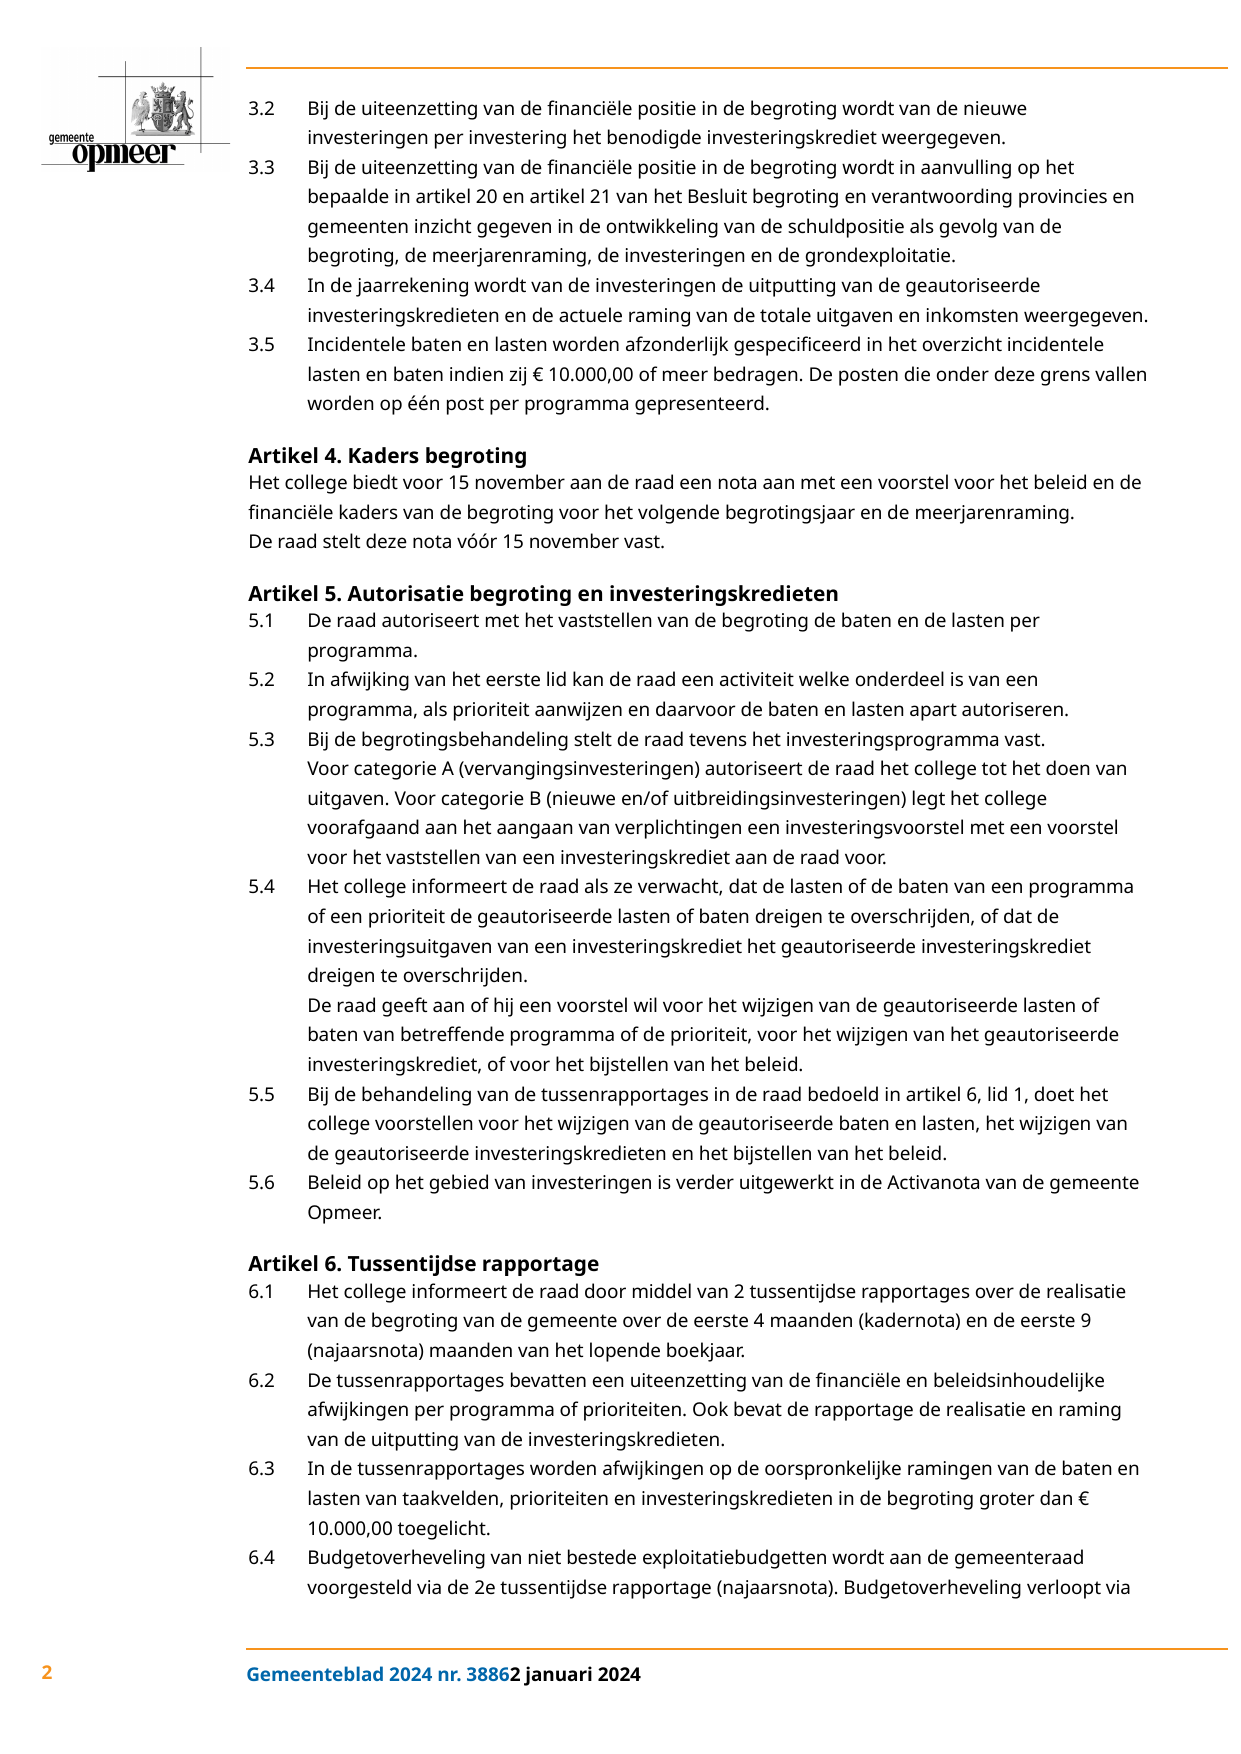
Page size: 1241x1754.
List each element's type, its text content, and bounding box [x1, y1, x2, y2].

list Budgetoverheveling van niet bestede exploitatiebudgetten wordt aan de gemeenteraad voorgesteld via de 2e tussentijdse rapportage (najaarsnota). Budgetoverheveling verloopt via [248, 1544, 1152, 1599]
text Artikel 6. Tussentijdse rapportage [248, 1249, 1152, 1278]
picture [41, 47, 231, 172]
list Het college informeert de raad door middel van 2 tussentijdse rapportages over de realisatie van de begroting van de gemeente over de eerste 4 maanden (kadernota) en de eerste 9 (najaarsnota) maanden van het lopende boekjaar. [248, 1278, 1152, 1363]
list In de jaarrekening wordt van de investeringen de uitputting van de geautoriseerde investeringskredieten en de actuele raming van de totale uitgaven en inkomsten weergegeven. [248, 272, 1152, 328]
list De tussenrapportages bevatten een uiteenzetting van de financiële en beleidsinhoudelijke afwijkingen per programma of prioriteiten. Ook bevat de rapportage de realisatie en raming van de uitputting van de investeringskredieten. [248, 1367, 1152, 1452]
text Artikel 5. Autorisatie begroting en investeringskredieten [248, 579, 1152, 607]
list Bij de behandeling van de tussenrapportages in de raad bedoeld in artikel 6, lid 1, doet het college voorstellen voor het wijzigen van de geautoriseerde baten en lasten, het wijzigen van de geautoriseerde investeringskredieten en het bijstellen van het beleid. [248, 1081, 1152, 1166]
list Bij de uiteenzetting van de financiële positie in de begroting wordt van de nieuwe investeringen per investering het benodigde investeringskrediet weergegeven. [248, 95, 1152, 150]
text Artikel 4. Kaders begroting [248, 441, 1152, 469]
list Het college informeert de raad als ze verwacht, dat de lasten of de baten van een programma of een prioriteit de geautoriseerde lasten of baten dreigen te overschrijden, of dat de investeringsuitgaven van een investeringskrediet het geautoriseerde investeringskrediet dreigen te overschrijden. [248, 874, 1152, 988]
text Het college biedt voor 15 november aan de raad een nota aan met een voorstel voor het beleid en de financiële kaders van de begroting voor het volgende begrotingsjaar en de meerjarenraming. [248, 469, 1152, 525]
list In de tussenrapportages worden afwijkingen op de oorspronkelijke ramingen van de baten en lasten van taakvelden, prioriteiten en investeringskredieten in de begroting groter dan € 10.000,00 toegelicht. [248, 1456, 1152, 1540]
text De raad stelt deze nota vóór 15 november vast. [248, 529, 1152, 554]
list De raad autoriseert met het vaststellen van de begroting de baten en de lasten per programma. [248, 607, 1152, 663]
list Incidentele baten en lasten worden afzonderlijk gespecificeerd in het overzicht incidentele lasten en baten indien zij € 10.000,00 of meer bedragen. De posten die onder deze grens vallen worden op één post per programma gepresenteerd. [248, 331, 1152, 416]
list Bij de uiteenzetting van de financiële positie in de begroting wordt in aanvulling op het bepaalde in artikel 20 en artikel 21 van het Besluit begroting en verantwoording provincies en gemeenten inzicht gegeven in de ontwikkeling van de schuldpositie als gevolg van de begroting, de meerjarenraming, de investeringen en de grondexploitatie. [248, 154, 1152, 268]
list De raad geeft aan of hij een voorstel wil voor het wijzigen van de geautoriseerde lasten of baten van betreffende programma of de prioriteit, voor het wijzigen van het geautoriseerde investeringskrediet, of voor het bijstellen van het beleid. [248, 992, 1152, 1077]
list Bij de begrotingsbehandeling stelt de raad tevens het investeringsprogramma vast. [248, 726, 1152, 752]
list In afwijking van het eerste lid kan de raad een activiteit welke onderdeel is van een programma, als prioriteit aanwijzen en daarvoor de baten en lasten apart autoriseren. [248, 667, 1152, 722]
list Voor categorie A (vervangingsinvesteringen) autoriseert de raad het college tot het doen van uitgaven. Voor categorie B (nieuwe en/of uitbreidingsinvesteringen) legt het college voorafgaand aan het aangaan van verplichtingen een investeringsvoorstel met een voorstel voor het vaststellen van een investeringskrediet aan de raad voor. [248, 755, 1152, 870]
list Beleid op het gebied van investeringen is verder uitgewerkt in de Activanota van de gemeente Opmeer. [248, 1169, 1152, 1225]
